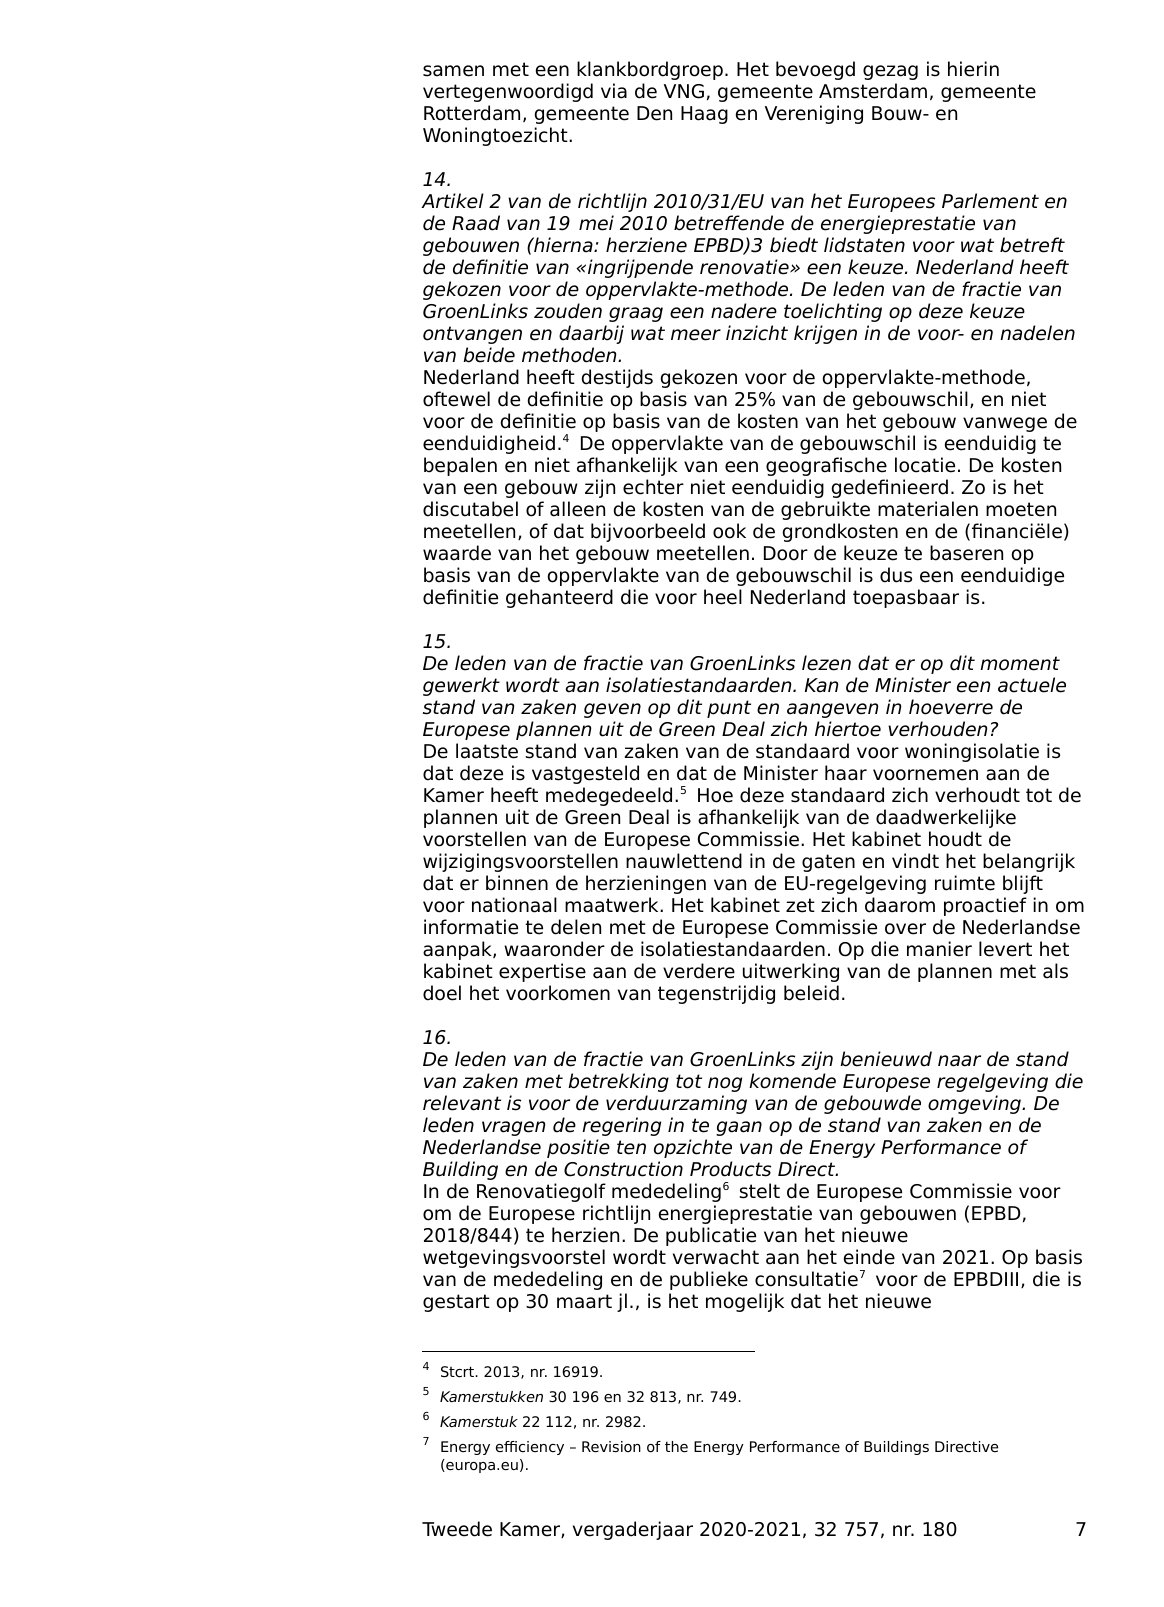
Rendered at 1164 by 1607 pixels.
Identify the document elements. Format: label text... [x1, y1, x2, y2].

text Kamerstuk 22 112, nr. 2982. [422, 1410, 1087, 1432]
text samen met een klankbordgroep. Het bevoegd gezag is hierin vertegenwoordigd via de VNG, gemeente Amsterdam, gemeente Rotterdam, gemeente Den Haag en Vereniging Bouw- en Woningtoezicht. [422, 59, 1087, 147]
text Kamerstukken 30 196 en 32 813, nr. 749. [422, 1385, 1087, 1407]
text Artikel 2 van de richtlijn 2010/31/EU van het Europees Parlement en de Raad van 19 mei 2010 betreffende de energieprestatie van gebouwen (hierna: herziene EPBD)3 biedt lidstaten voor wat betreft de definitie van «ingrijpende renovatie» een keuze. Nederland heeft gekozen voor de oppervlakte-methode. De leden van de fractie van GroenLinks zouden graag een nadere toelichting op deze keuze ontvangen en daarbij wat meer inzicht krijgen in de voor- en nadelen van beide methoden. [422, 191, 1087, 367]
text De laatste stand van zaken van de standaard voor woningisolatie is dat deze is vastgesteld en dat de Minister haar voornemen aan de Kamer heeft medegedeeld. Hoe deze standaard zich verhoudt tot de plannen uit de Green Deal is afhankelijk van de daadwerkelijke voorstellen van de Europese Commissie. Het kabinet houdt de wijzigingsvoorstellen nauwlettend in de gaten en vindt het belangrijk dat er binnen de herzieningen van de EU-regelgeving ruimte blijft voor nationaal maatwerk. Het kabinet zet zich daarom proactief in om informatie te delen met de Europese Commissie over de Nederlandse aanpak, waaronder de isolatiestandaarden. Op die manier levert het kabinet expertise aan de verdere uitwerking van de plannen met als doel het voorkomen van tegenstrijdig beleid. [422, 741, 1087, 1004]
text De leden van de fractie van GroenLinks lezen dat er op dit moment gewerkt wordt aan isolatiestandaarden. Kan de Minister een actuele stand van zaken geven op dit punt en aangeven in hoeverre de Europese plannen uit de Green Deal zich hiertoe verhouden? [422, 653, 1087, 741]
text Nederland heeft destijds gekozen voor de oppervlakte-methode, oftewel de definitie op basis van 25% van de gebouwschil, en niet voor de definitie op basis van de kosten van het gebouw vanwege de eenduidigheid. De oppervlakte van de gebouwschil is eenduidig te bepalen en niet afhankelijk van een geografische locatie. De kosten van een gebouw zijn echter niet eenduidig gedefinieerd. Zo is het discutabel of alleen de kosten van de gebruikte materialen moeten meetellen, of dat bijvoorbeeld ook de grondkosten en de (financiële) waarde van het gebouw meetellen. Door de keuze te baseren op basis van de oppervlakte van de gebouwschil is dus een eenduidige definitie gehanteerd die voor heel Nederland toepasbaar is. [422, 367, 1087, 609]
text Stcrt. 2013, nr. 16919. [422, 1360, 1087, 1382]
text Energy efficiency – Revision of the Energy Performance of Buildings Directive (europa.eu). [422, 1435, 1087, 1474]
text 14. [422, 169, 1087, 191]
text 15. [422, 631, 1087, 653]
text De leden van de fractie van GroenLinks zijn benieuwd naar de stand van zaken met betrekking tot nog komende Europese regelgeving die relevant is voor de verduurzaming van de gebouwde omgeving. De leden vragen de regering in te gaan op de stand van zaken en de Nederlandse positie ten opzichte van de Energy Performance of Building en de Construction Products Direct. [422, 1049, 1087, 1181]
text In de Renovatiegolf mededeling stelt de Europese Commissie voor om de Europese richtlijn energieprestatie van gebouwen (EPBD, 2018/844) te herzien. De publicatie van het nieuwe wetgevingsvoorstel wordt verwacht aan het einde van 2021. Op basis van de mededeling en de publieke consultatie voor de EPBDIII, die is gestart op 30 maart jl., is het mogelijk dat het nieuwe [422, 1181, 1087, 1312]
text 16. [422, 1027, 1087, 1049]
